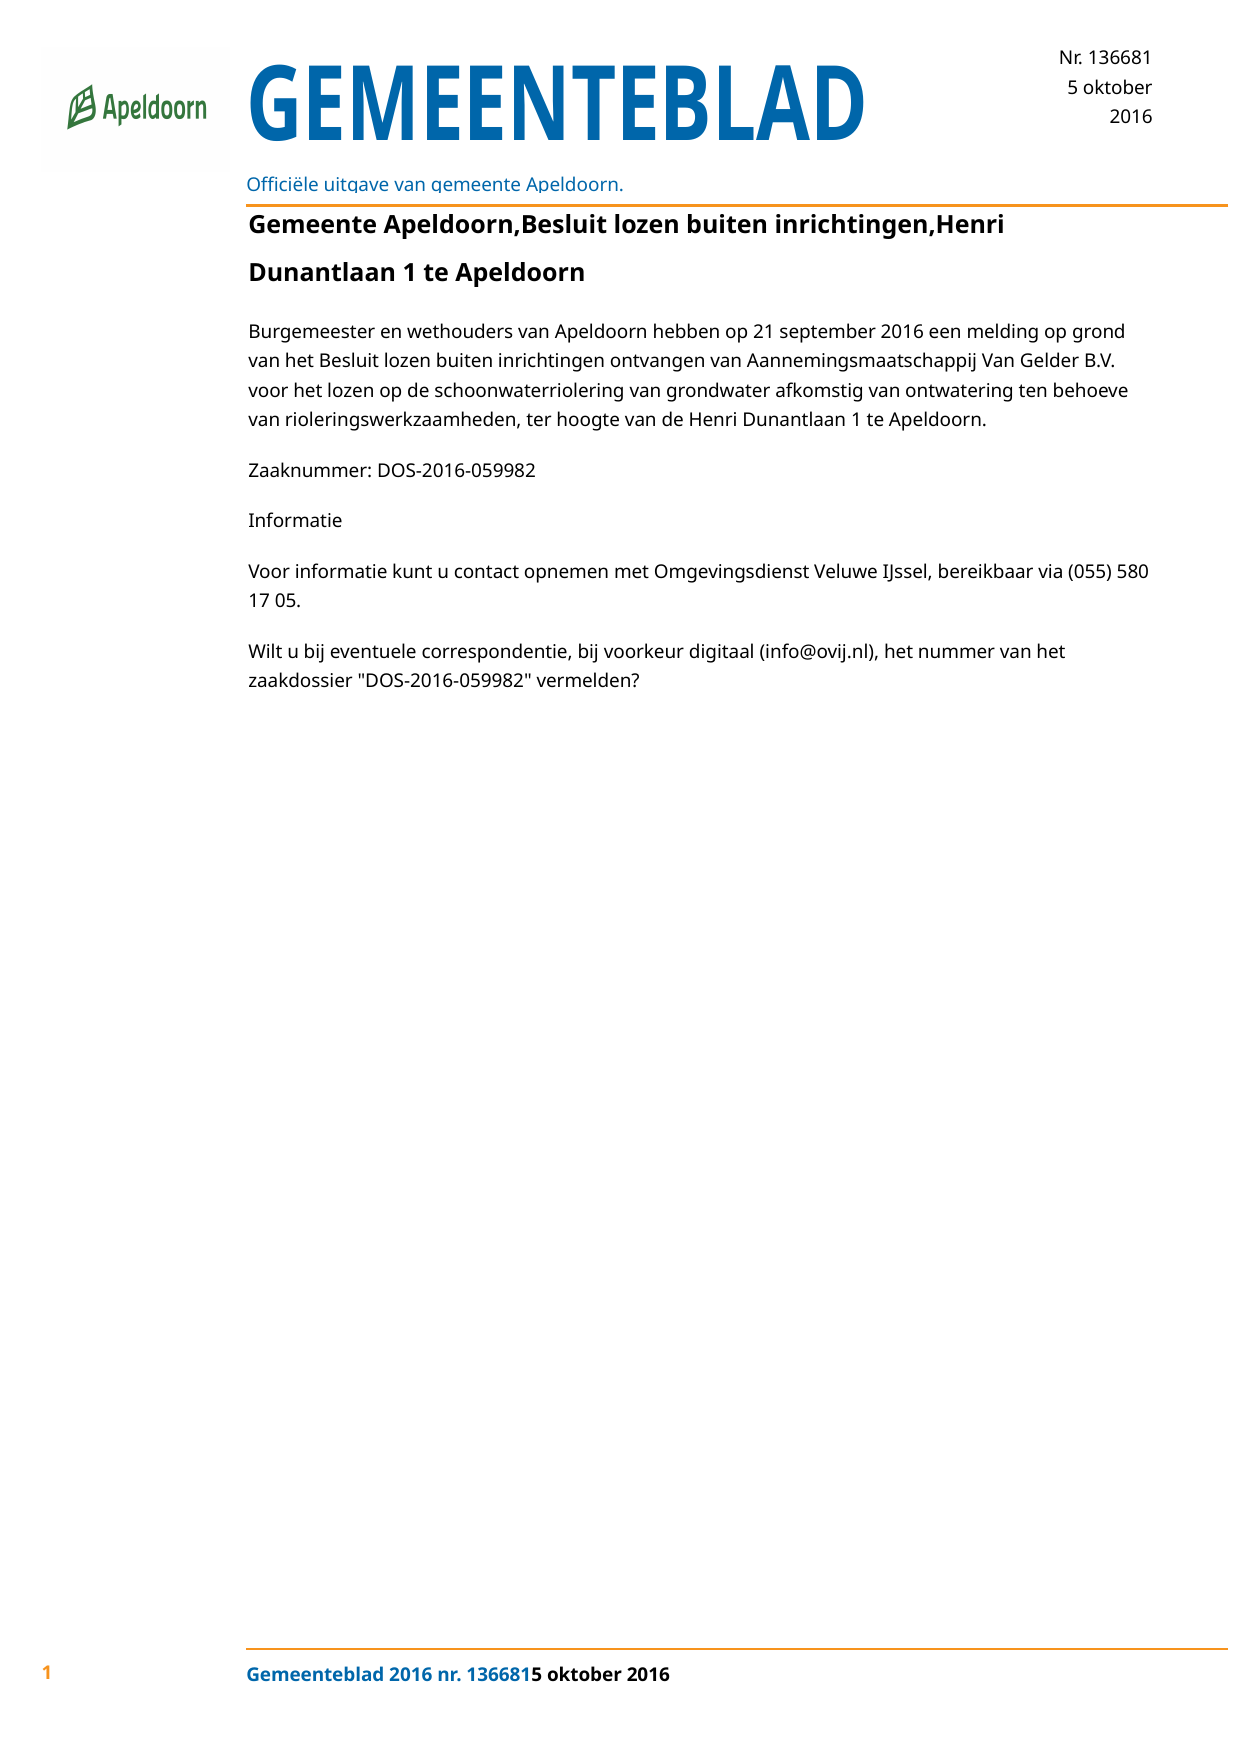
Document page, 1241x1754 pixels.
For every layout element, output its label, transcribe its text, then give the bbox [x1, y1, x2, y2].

text Wilt u bij eventuele correspondentie, bij voorkeur digitaal (info@ovij.nl), het nummer van het zaakdossier "DOS-2016-059982" vermelden? [248, 638, 1152, 693]
picture [41, 47, 231, 172]
text Informatie [248, 507, 1152, 533]
text Voor informatie kunt u contact opnemen met Omgevingsdienst Veluwe IJssel, bereikbaar via (055) 580 17 05. [248, 558, 1152, 613]
text Burgemeester en wethouders van Apeldoorn hebben op 21 september 2016 een melding op grond van het Besluit lozen buiten inrichtingen ontvangen van Aannemingsmaatschappij Van Gelder B.V. voor het lozen op de schoonwaterriolering van grondwater afkomstig van ontwatering ten behoeve van rioleringswerkzaamheden, ter hoogte van de Henri Dunantlaan 1 te Apeldoorn. [248, 318, 1152, 432]
text Gemeente Apeldoorn,Besluit lozen buiten inrichtingen,Henri Dunantlaan 1 te Apeldoorn [248, 207, 1152, 288]
text Zaaknummer: DOS-2016-059982 [248, 457, 1152, 483]
